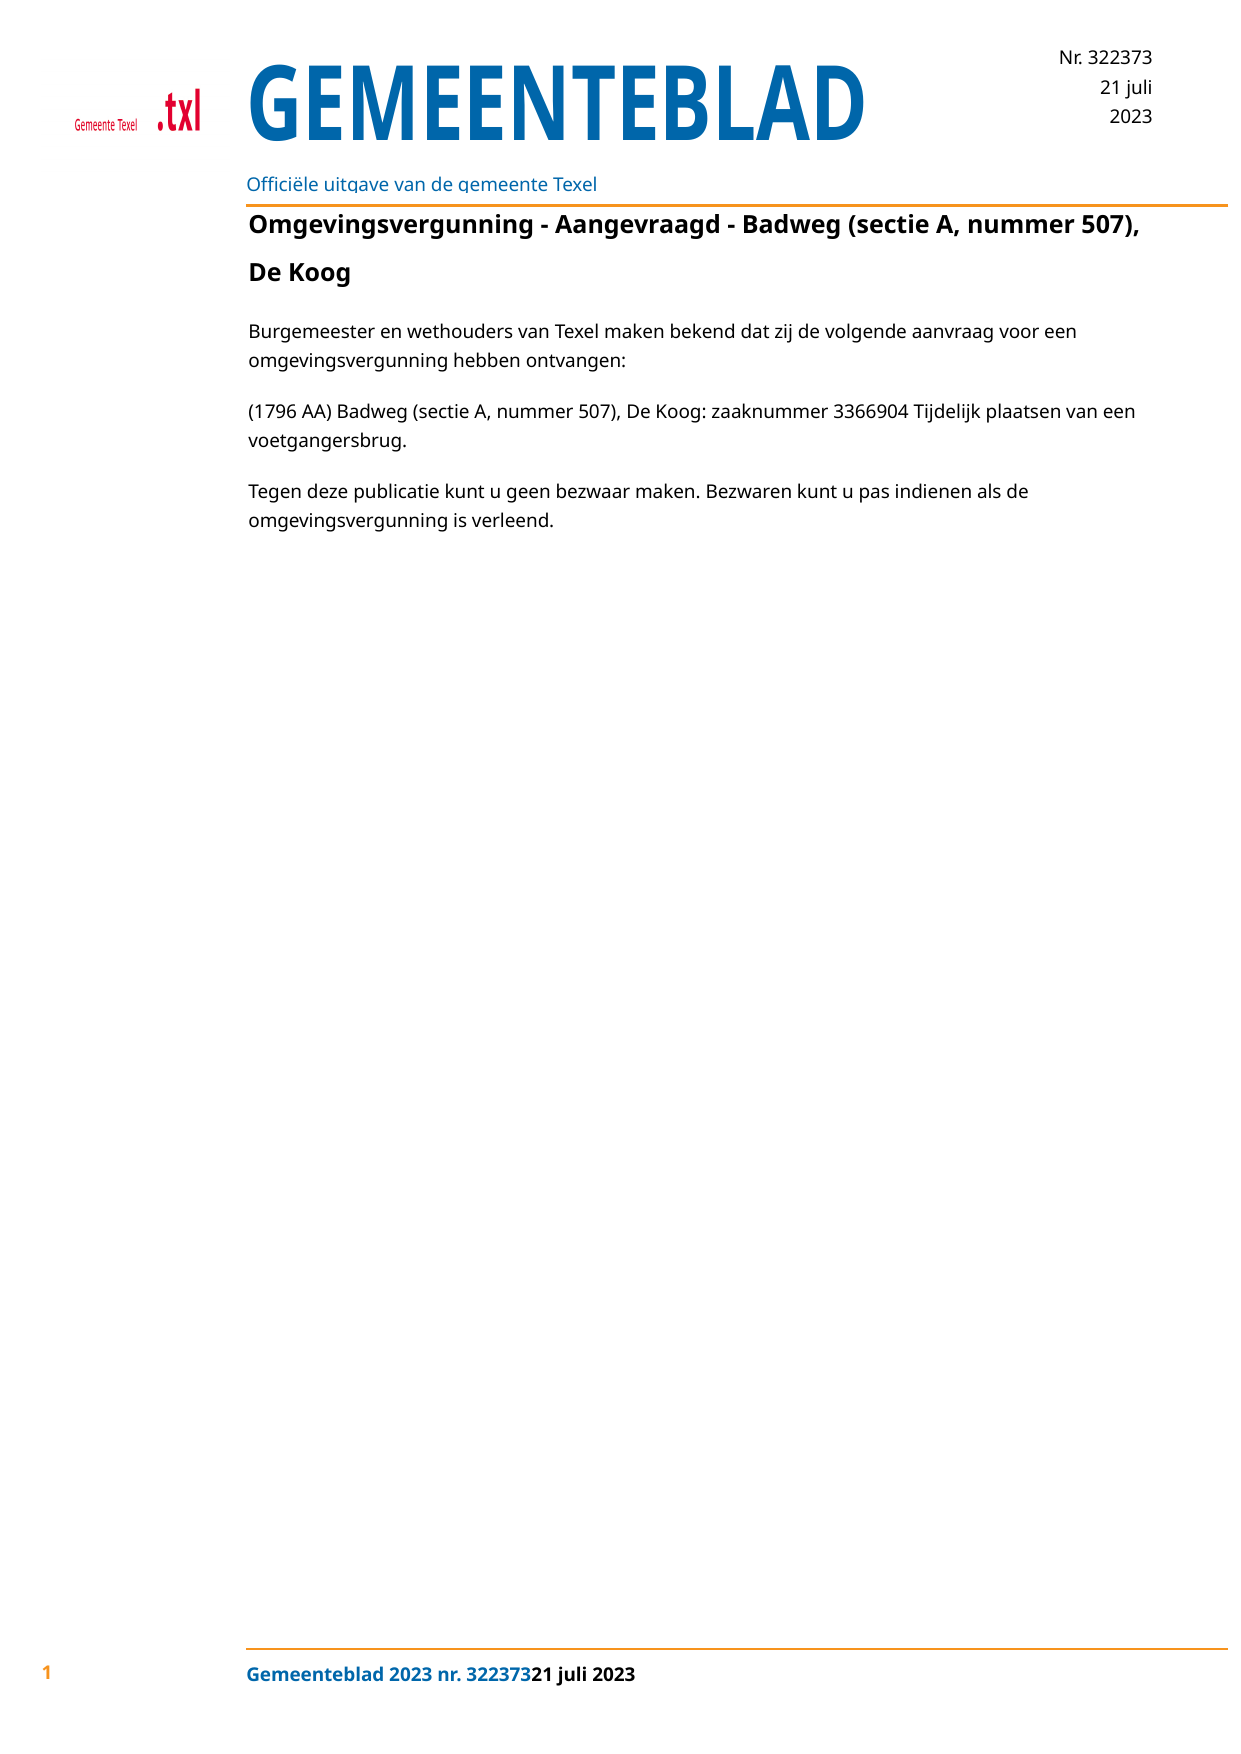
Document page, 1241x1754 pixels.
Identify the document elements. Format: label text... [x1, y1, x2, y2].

text (1796 AA) Badweg (sectie A, nummer 507), De Koog: zaaknummer 3366904 Tijdelijk plaatsen van een voetgangersbrug. [248, 398, 1152, 453]
text Burgemeester en wethouders van Texel maken bekend dat zij de volgende aanvraag voor een omgevingsvergunning hebben ontvangen: [248, 318, 1152, 373]
picture [41, 47, 231, 172]
text Tegen deze publicatie kunt u geen bezwaar maken. Bezwaren kunt u pas indienen als de omgevingsvergunning is verleend. [248, 478, 1152, 533]
text Omgevingsvergunning - Aangevraagd - Badweg (sectie A, nummer 507), De Koog [248, 207, 1152, 288]
